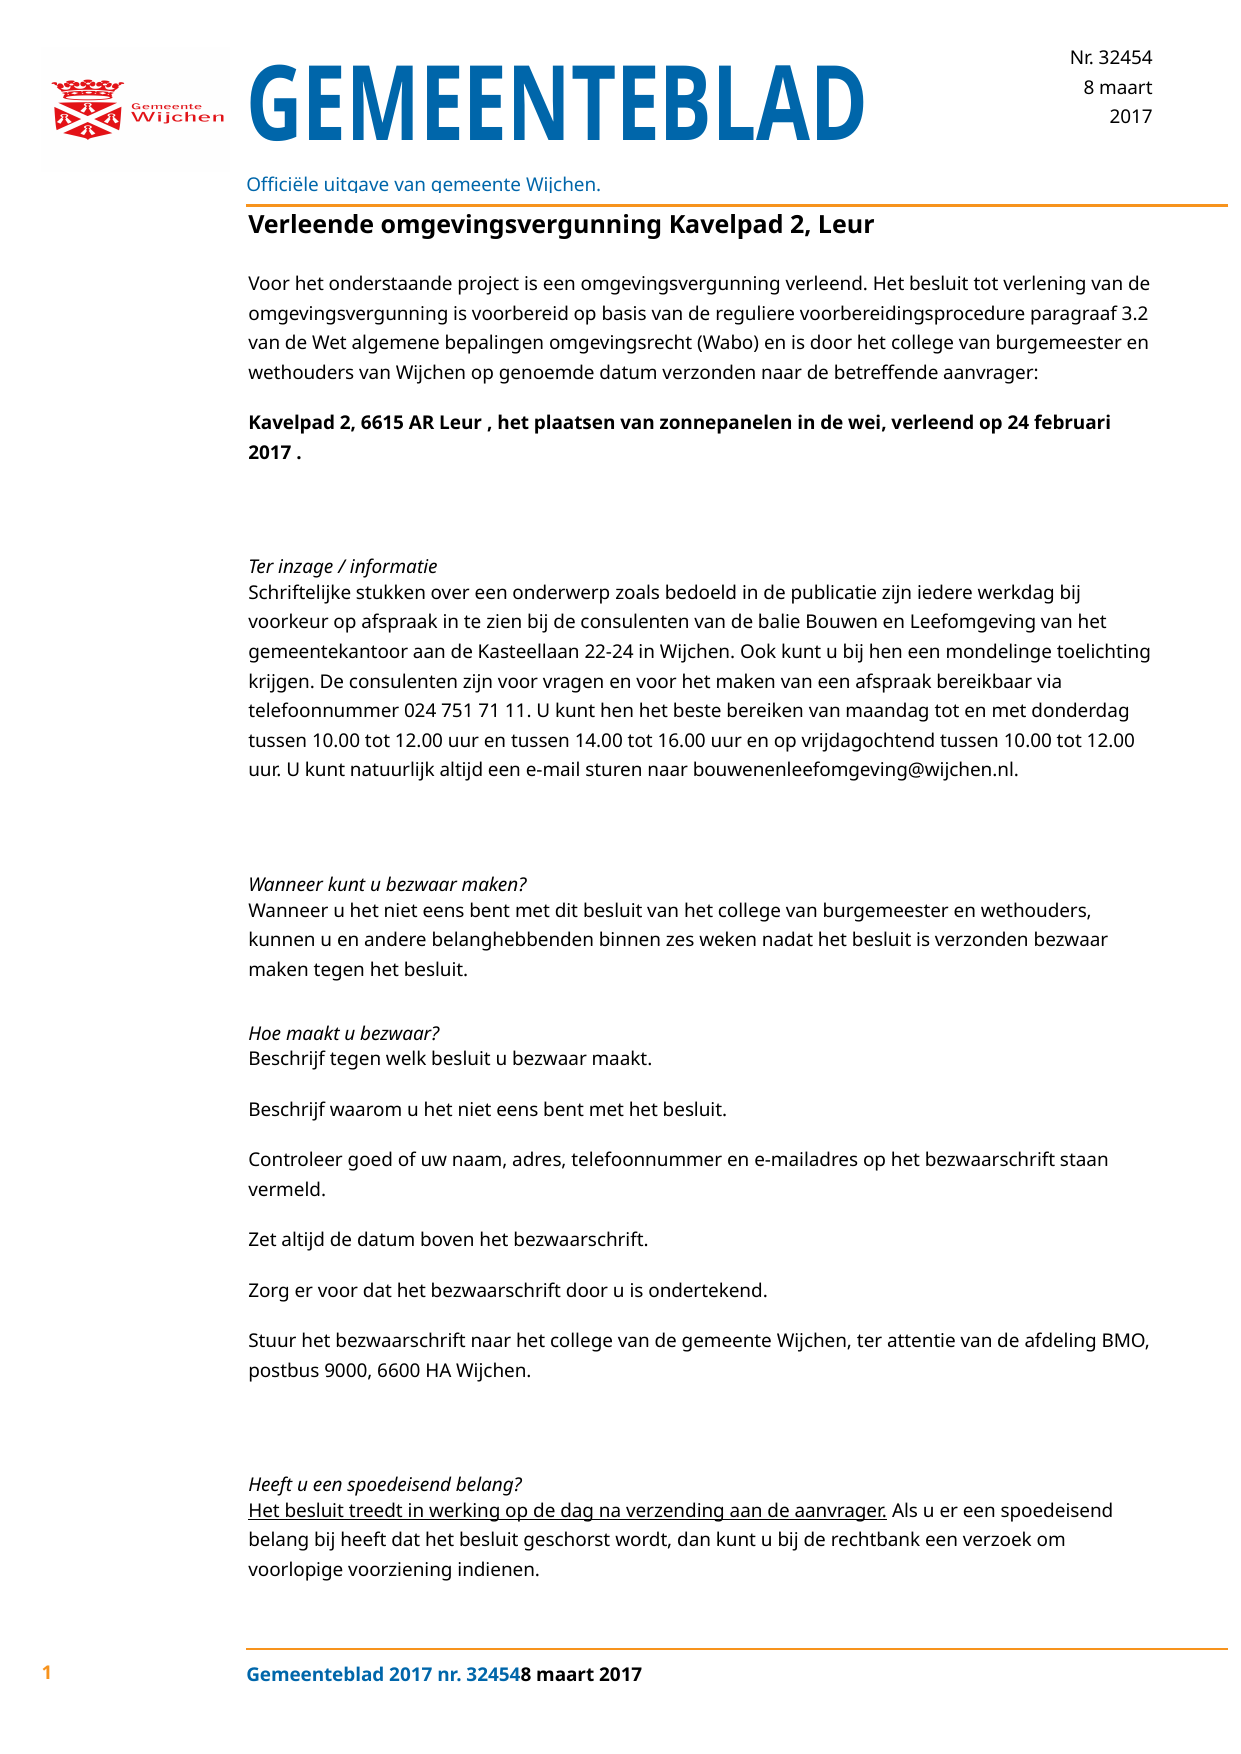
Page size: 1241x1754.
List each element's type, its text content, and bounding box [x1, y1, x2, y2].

text Zorg er voor dat het bezwaarschrift door u is ondertekend. [248, 1277, 1152, 1303]
text Voor het onderstaande project is een omgevingsvergunning verleend. Het besluit tot verlening van de omgevingsvergunning is voorbereid op basis van de reguliere voorbereidingsprocedure paragraaf 3.2 van de Wet algemene bepalingen omgevingsrecht (Wabo) en is door het college van burgemeester en wethouders van Wijchen op genoemde datum verzonden naar de betreffende aanvrager: [248, 270, 1152, 385]
text Het besluit treedt in werking op de dag na verzending aan de aanvrager. Als u er een spoedeisend belang bij heeft dat het besluit geschorst wordt, dan kunt u bij de rechtbank een verzoek om voorlopige voorziening indienen. [248, 1497, 1152, 1582]
text Zet altijd de datum boven het bezwaarschrift. [248, 1226, 1152, 1252]
text Beschrijf waarom u het niet eens bent met het besluit. [248, 1096, 1152, 1122]
text Verleende omgevingsvergunning Kavelpad 2, Leur [248, 207, 1152, 241]
text Controleer goed of uw naam, adres, telefoonnummer en e-mailadres op het bezwaarschrift staan vermeld. [248, 1146, 1152, 1202]
text Beschrijf tegen welk besluit u bezwaar maakt. [248, 1046, 1152, 1071]
text Hoe maakt u bezwaar? [248, 1020, 1152, 1046]
text Ter inzage / informatie [248, 553, 1152, 579]
text Wanneer u het niet eens bent met dit besluit van het college van burgemeester en wethouders, kunnen u en andere belanghebbenden binnen zes weken nadat het besluit is verzonden bezwaar maken tegen het besluit. [248, 897, 1152, 982]
text Heeft u een spoedeisend belang? [248, 1471, 1152, 1497]
text Wanneer kunt u bezwaar maken? [248, 871, 1152, 897]
picture [41, 47, 231, 172]
text Kavelpad 2, 6615 AR Leur , het plaatsen van zonnepanelen in de wei, verleend op 24 februari 2017 . [248, 409, 1152, 465]
text Stuur het bezwaarschrift naar het college van de gemeente Wijchen, ter attentie van de afdeling BMO, postbus 9000, 6600 HA Wijchen. [248, 1327, 1152, 1383]
text Schriftelijke stukken over een onderwerp zoals bedoeld in de publicatie zijn iedere werkdag bij voorkeur op afspraak in te zien bij de consulenten van de balie Bouwen en Leefomgeving van het gemeentekantoor aan de Kasteellaan 22-24 in Wijchen. Ook kunt u bij hen een mondelinge toelichting krijgen. De consulenten zijn voor vragen en voor het maken van een afspraak bereikbaar via telefoonnummer 024 751 71 11. U kunt hen het beste bereiken van maandag tot en met donderdag tussen 10.00 tot 12.00 uur en tussen 14.00 tot 16.00 uur en op vrijdagochtend tussen 10.00 tot 12.00 uur. U kunt natuurlijk altijd een e-mail sturen naar bouwenenleefomgeving@wijchen.nl. [248, 579, 1152, 782]
